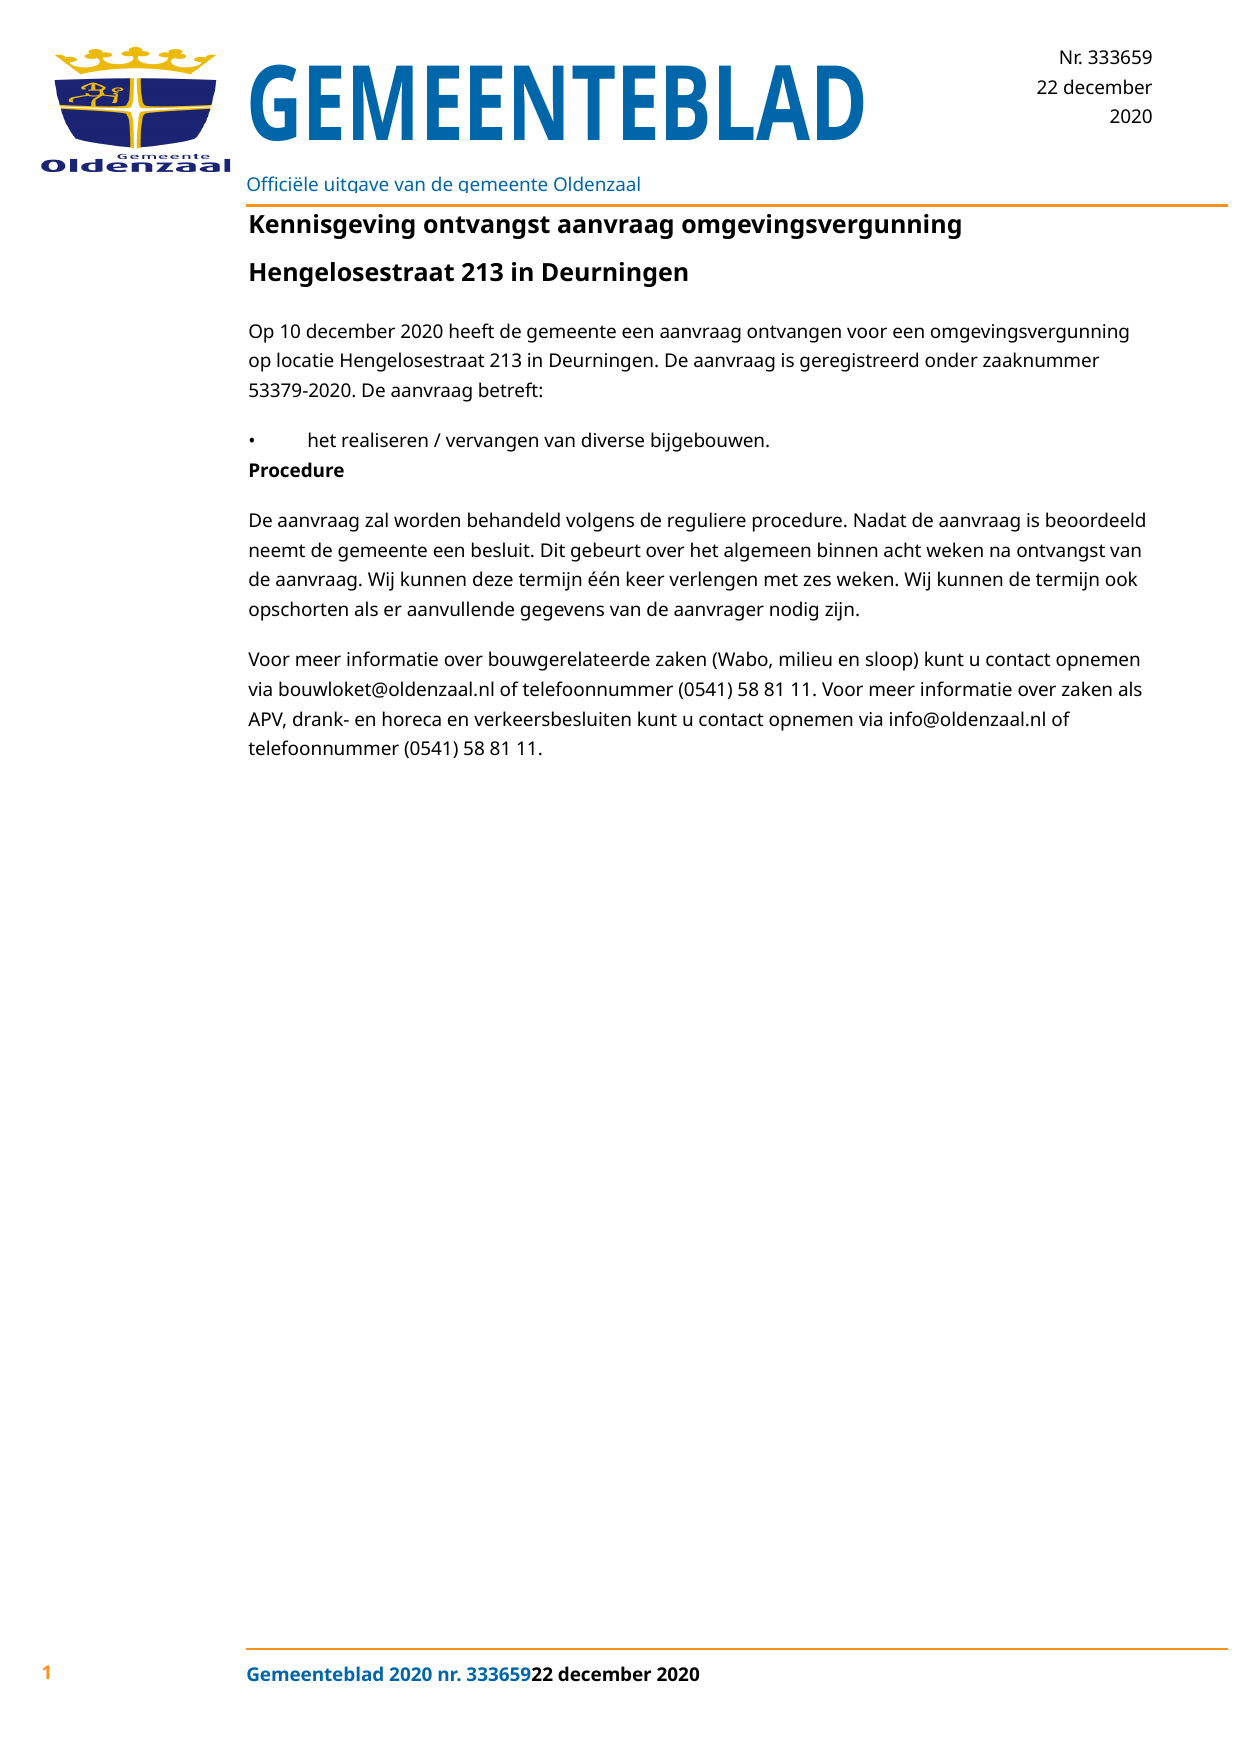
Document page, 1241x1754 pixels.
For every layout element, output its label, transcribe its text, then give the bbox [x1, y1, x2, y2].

picture [41, 47, 231, 172]
text De aanvraag zal worden behandeld volgens de reguliere procedure. Nadat de aanvraag is beoordeeld neemt de gemeente een besluit. Dit gebeurt over het algemeen binnen acht weken na ontvangst van de aanvraag. Wij kunnen deze termijn één keer verlengen met zes weken. Wij kunnen de termijn ook opschorten als er aanvullende gegevens van de aanvrager nodig zijn. [248, 507, 1152, 622]
list het realiseren / vervangen van diverse bijgebouwen. [248, 427, 1152, 453]
text Voor meer informatie over bouwgerelateerde zaken (Wabo, milieu en sloop) kunt u contact opnemen via bouwloket@oldenzaal.nl of telefoonnummer (0541) 58 81 11. Voor meer informatie over zaken als APV, drank- en horeca en verkeersbesluiten kunt u contact opnemen via info@oldenzaal.nl of telefoonnummer (0541) 58 81 11. [248, 647, 1152, 761]
text Op 10 december 2020 heeft de gemeente een aanvraag ontvangen voor een omgevingsvergunning op locatie Hengelosestraat 213 in Deurningen. De aanvraag is geregistreerd onder zaaknummer 53379-2020. De aanvraag betreft: [248, 318, 1152, 403]
text Kennisgeving ontvangst aanvraag omgevingsvergunning Hengelosestraat 213 in Deurningen [248, 207, 1152, 288]
text Procedure [248, 457, 1152, 483]
